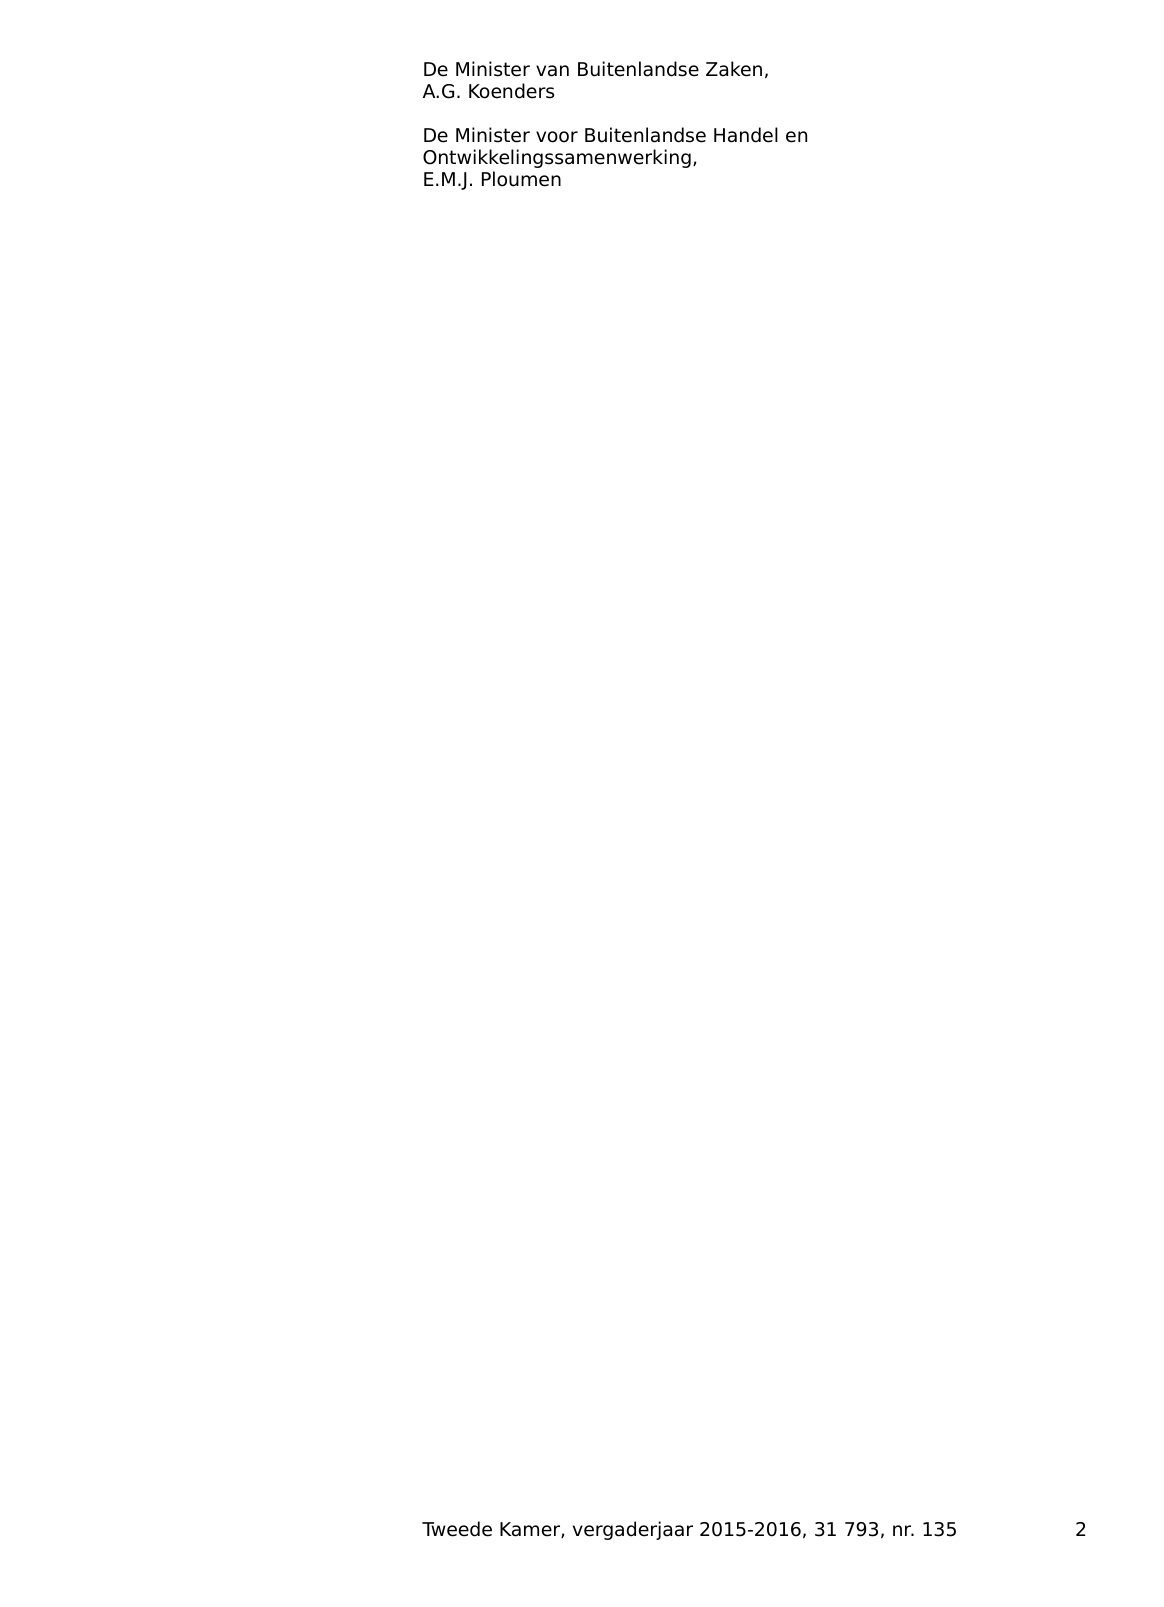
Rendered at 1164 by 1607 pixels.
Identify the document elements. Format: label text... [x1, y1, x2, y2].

text De Minister voor Buitenlandse Handel en Ontwikkelingssamenwerking, E.M.J. Ploumen [422, 125, 1087, 191]
text De Minister van Buitenlandse Zaken, A.G. Koenders [422, 59, 1087, 103]
